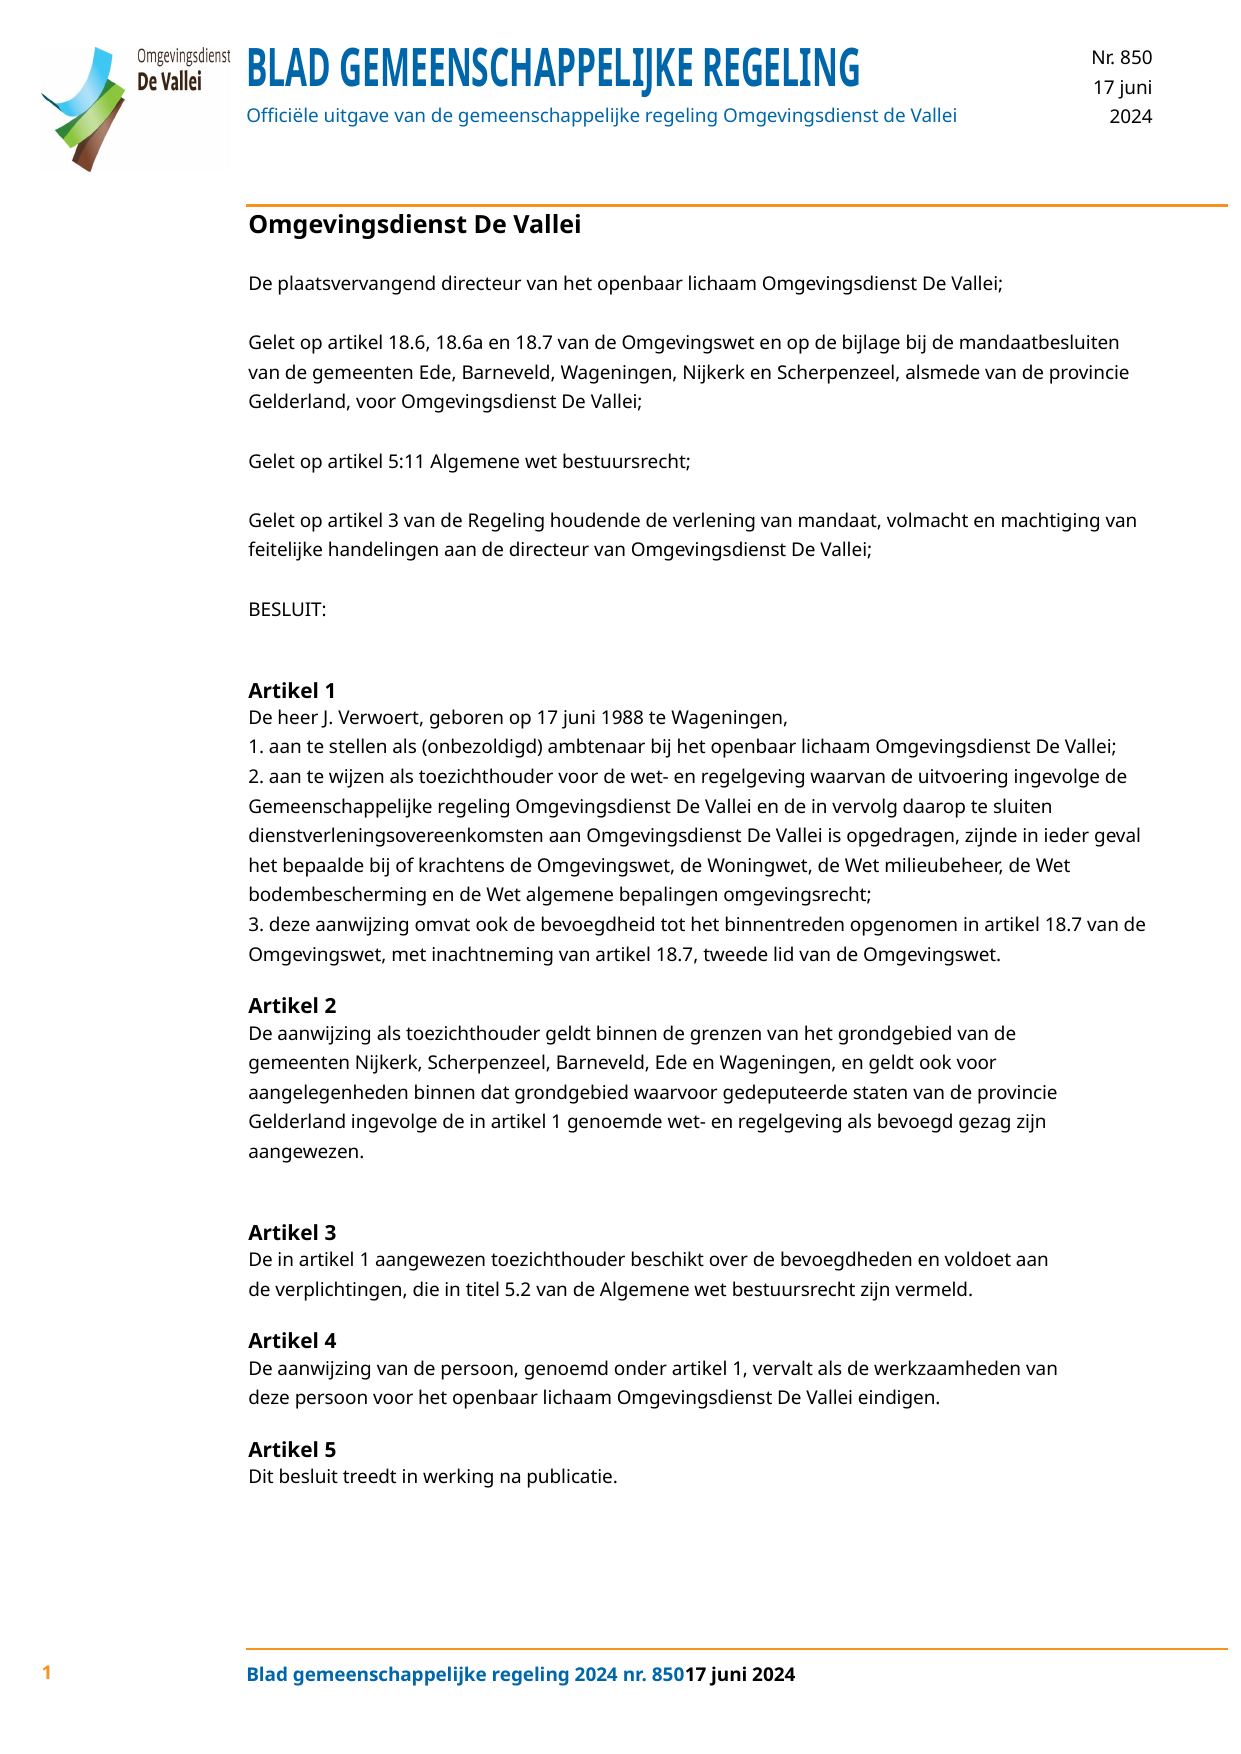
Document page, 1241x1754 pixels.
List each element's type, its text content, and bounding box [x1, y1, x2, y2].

text 1. aan te stellen als (onbezoldigd) ambtenaar bij het openbaar lichaam Omgevingsdienst De Vallei; [248, 734, 1152, 759]
text De plaatsvervangend directeur van het openbaar lichaam Omgevingsdienst De Vallei; [248, 270, 1152, 296]
text Gelet op artikel 18.6, 18.6a en 18.7 van de Omgevingswet en op de bijlage bij de mandaatbesluiten van de gemeenten Ede, Barneveld, Wageningen, Nijkerk en Scherpenzeel, alsmede van de provincie Gelderland, voor Omgevingsdienst De Vallei; [248, 329, 1152, 414]
text Dit besluit treedt in werking na publicatie. [248, 1463, 1152, 1489]
text Artikel 3 [248, 1218, 1152, 1246]
text De in artikel 1 aangewezen toezichthouder beschikt over de bevoegdheden en voldoet aan [248, 1246, 1152, 1272]
text de verplichtingen, die in titel 5.2 van de Algemene wet bestuursrecht zijn vermeld. [248, 1276, 1152, 1302]
text gemeenten Nijkerk, Scherpenzeel, Barneveld, Ede en Wageningen, en geldt ook voor [248, 1049, 1152, 1075]
text Gelderland ingevolge de in artikel 1 genoemde wet- en regelgeving als bevoegd gezag zijn [248, 1108, 1152, 1134]
text aangelegenheden binnen dat grondgebied waarvoor gedeputeerde staten van de provincie [248, 1079, 1152, 1104]
text BESLUIT: [248, 596, 1152, 621]
text De heer J. Verwoert, geboren op 17 juni 1988 te Wageningen, [248, 704, 1152, 730]
text Gelet op artikel 3 van de Regeling houdende de verlening van mandaat, volmacht en machtiging van feitelijke handelingen aan de directeur van Omgevingsdienst De Vallei; [248, 507, 1152, 562]
text Artikel 4 [248, 1326, 1152, 1355]
text De aanwijzing als toezichthouder geldt binnen de grenzen van het grondgebied van de [248, 1020, 1152, 1045]
text Artikel 2 [248, 991, 1152, 1020]
text aangewezen. [248, 1138, 1152, 1164]
text 2. aan te wijzen als toezichthouder voor de wet- en regelgeving waarvan de uitvoering ingevolge de Gemeenschappelijke regeling Omgevingsdienst De Vallei en de in vervolg daarop te sluiten dienstverleningsovereenkomsten aan Omgevingsdienst De Vallei is opgedragen, zijnde in ieder geval het bepaalde bij of krachtens de Omgevingswet, de Woningwet, de Wet milieubeheer, de Wet bodembescherming en de Wet algemene bepalingen omgevingsrecht; [248, 763, 1152, 907]
text deze persoon voor het openbaar lichaam Omgevingsdienst De Vallei eindigen. [248, 1384, 1152, 1410]
text Omgevingsdienst De Vallei [248, 207, 1152, 241]
text Artikel 1 [248, 676, 1152, 704]
picture [41, 47, 231, 172]
text 3. deze aanwijzing omvat ook de bevoegdheid tot het binnentreden opgenomen in artikel 18.7 van de Omgevingswet, met inachtneming van artikel 18.7, tweede lid van de Omgevingswet. [248, 911, 1152, 967]
text De aanwijzing van de persoon, genoemd onder artikel 1, vervalt als de werkzaamheden van [248, 1355, 1152, 1381]
text Gelet op artikel 5:11 Algemene wet bestuursrecht; [248, 448, 1152, 473]
text Artikel 5 [248, 1435, 1152, 1463]
